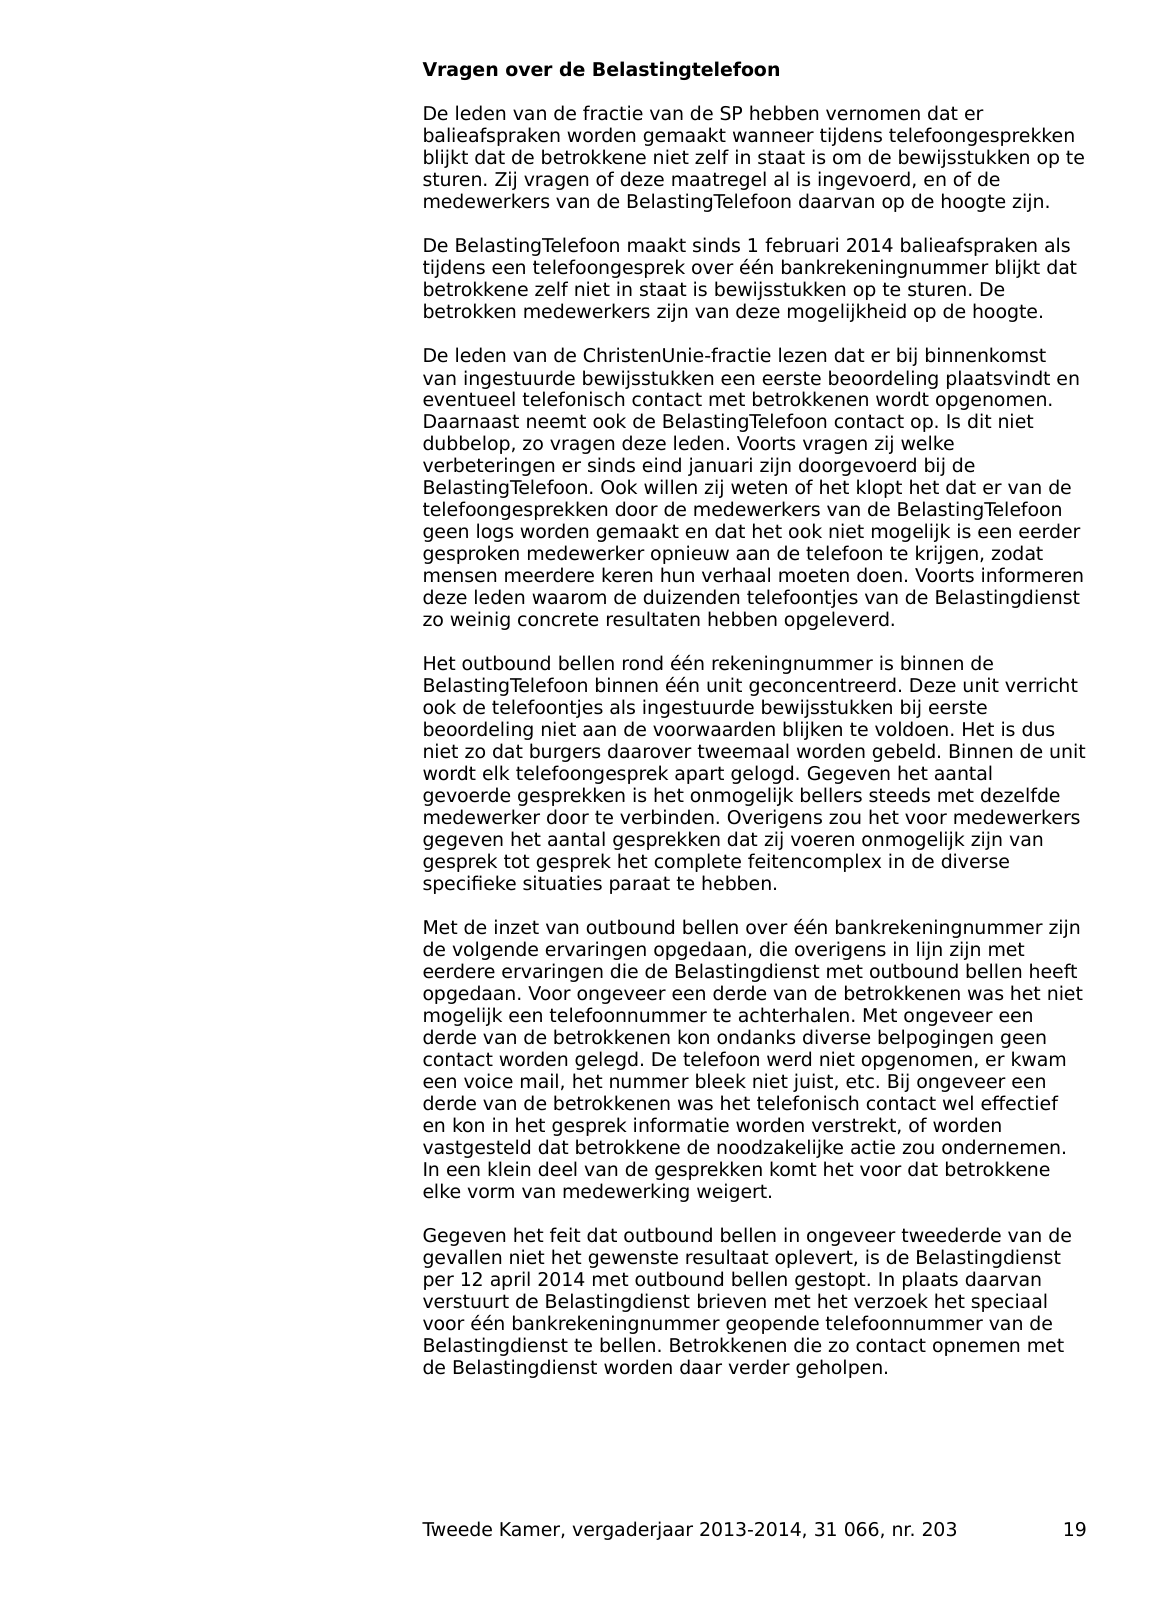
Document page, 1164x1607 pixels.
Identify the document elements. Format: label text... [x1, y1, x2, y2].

text De BelastingTelefoon maakt sinds 1 februari 2014 balieafspraken als tijdens een telefoongesprek over één bankrekeningnummer blijkt dat betrokkene zelf niet in staat is bewijsstukken op te sturen. De betrokken medewerkers zijn van deze mogelijkheid op de hoogte. [422, 235, 1087, 323]
text Gegeven het feit dat outbound bellen in ongeveer tweederde van de gevallen niet het gewenste resultaat oplevert, is de Belastingdienst per 12 april 2014 met outbound bellen gestopt. In plaats daarvan verstuurt de Belastingdienst brieven met het verzoek het speciaal voor één bankrekeningnummer geopende telefoonnummer van de Belastingdienst te bellen. Betrokkenen die zo contact opnemen met de Belastingdienst worden daar verder geholpen. [422, 1225, 1087, 1379]
text De leden van de ChristenUnie-fractie lezen dat er bij binnenkomst van ingestuurde bewijsstukken een eerste beoordeling plaatsvindt en eventueel telefonisch contact met betrokkenen wordt opgenomen. Daarnaast neemt ook de BelastingTelefoon contact op. Is dit niet dubbelop, zo vragen deze leden. Voorts vragen zij welke verbeteringen er sinds eind januari zijn doorgevoerd bij de BelastingTelefoon. Ook willen zij weten of het klopt het dat er van de telefoongesprekken door de medewerkers van de BelastingTelefoon geen logs worden gemaakt en dat het ook niet mogelijk is een eerder gesproken medewerker opnieuw aan de telefoon te krijgen, zodat mensen meerdere keren hun verhaal moeten doen. Voorts informeren deze leden waarom de duizenden telefoontjes van de Belastingdienst zo weinig concrete resultaten hebben opgeleverd. [422, 345, 1087, 631]
text De leden van de fractie van de SP hebben vernomen dat er balieafspraken worden gemaakt wanneer tijdens telefoongesprekken blijkt dat de betrokkene niet zelf in staat is om de bewijsstukken op te sturen. Zij vragen of deze maatregel al is ingevoerd, en of de medewerkers van de BelastingTelefoon daarvan op de hoogte zijn. [422, 103, 1087, 213]
subtitle Vragen over de Belastingtelefoon [422, 59, 1087, 81]
text Het outbound bellen rond één rekeningnummer is binnen de BelastingTelefoon binnen één unit geconcentreerd. Deze unit verricht ook de telefoontjes als ingestuurde bewijsstukken bij eerste beoordeling niet aan de voorwaarden blijken te voldoen. Het is dus niet zo dat burgers daarover tweemaal worden gebeld. Binnen de unit wordt elk telefoongesprek apart gelogd. Gegeven het aantal gevoerde gesprekken is het onmogelijk bellers steeds met dezelfde medewerker door te verbinden. Overigens zou het voor medewerkers gegeven het aantal gesprekken dat zij voeren onmogelijk zijn van gesprek tot gesprek het complete feitencomplex in de diverse specifieke situaties paraat te hebben. [422, 653, 1087, 895]
text Met de inzet van outbound bellen over één bankrekeningnummer zijn de volgende ervaringen opgedaan, die overigens in lijn zijn met eerdere ervaringen die de Belastingdienst met outbound bellen heeft opgedaan. Voor ongeveer een derde van de betrokkenen was het niet mogelijk een telefoonnummer te achterhalen. Met ongeveer een derde van de betrokkenen kon ondanks diverse belpogingen geen contact worden gelegd. De telefoon werd niet opgenomen, er kwam een voice mail, het nummer bleek niet juist, etc. Bij ongeveer een derde van de betrokkenen was het telefonisch contact wel effectief en kon in het gesprek informatie worden verstrekt, of worden vastgesteld dat betrokkene de noodzakelijke actie zou ondernemen. In een klein deel van de gesprekken komt het voor dat betrokkene elke vorm van medewerking weigert. [422, 917, 1087, 1203]
